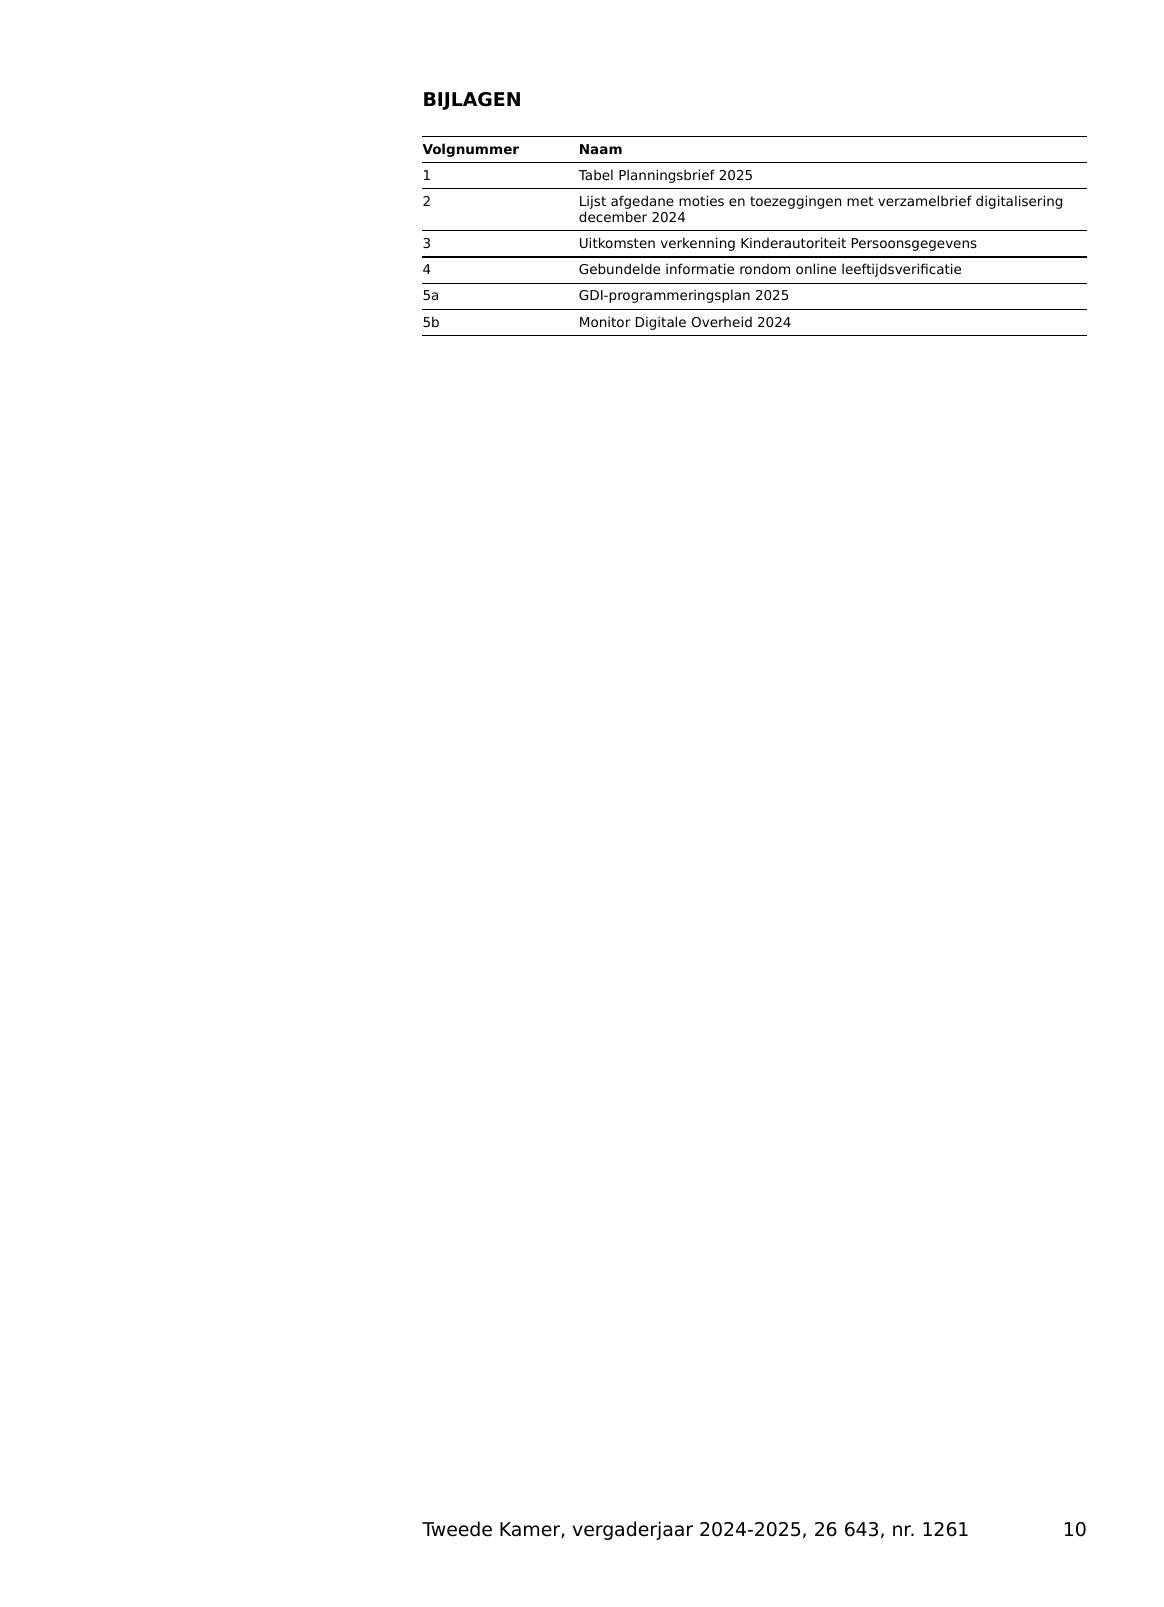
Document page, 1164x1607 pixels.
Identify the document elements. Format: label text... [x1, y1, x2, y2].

table_cell 5b [422, 310, 573, 335]
table_cell 1 [422, 163, 573, 188]
table_cell Monitor Digitale Overheid 2024 [573, 310, 1087, 335]
table_cell Tabel Planningsbrief 2025 [573, 163, 1087, 188]
table_cell 2 [422, 189, 573, 230]
table_cell Lijst afgedane moties en toezeggingen met verzamelbrief digitalisering december 2024 [573, 189, 1087, 230]
table_header Volgnummer [422, 137, 573, 162]
table_cell 3 [422, 231, 573, 256]
table_cell Gebundelde informatie rondom online leeftijdsverificatie [573, 258, 1087, 282]
table_cell GDI-programmeringsplan 2025 [573, 284, 1087, 309]
table_header Naam [573, 137, 1087, 162]
table_cell Uitkomsten verkenning Kinderautoriteit Persoonsgegevens [573, 231, 1087, 256]
table_cell 5a [422, 284, 573, 309]
subtitle BIJLAGEN [77, 89, 1087, 111]
table_cell 4 [422, 258, 573, 282]
